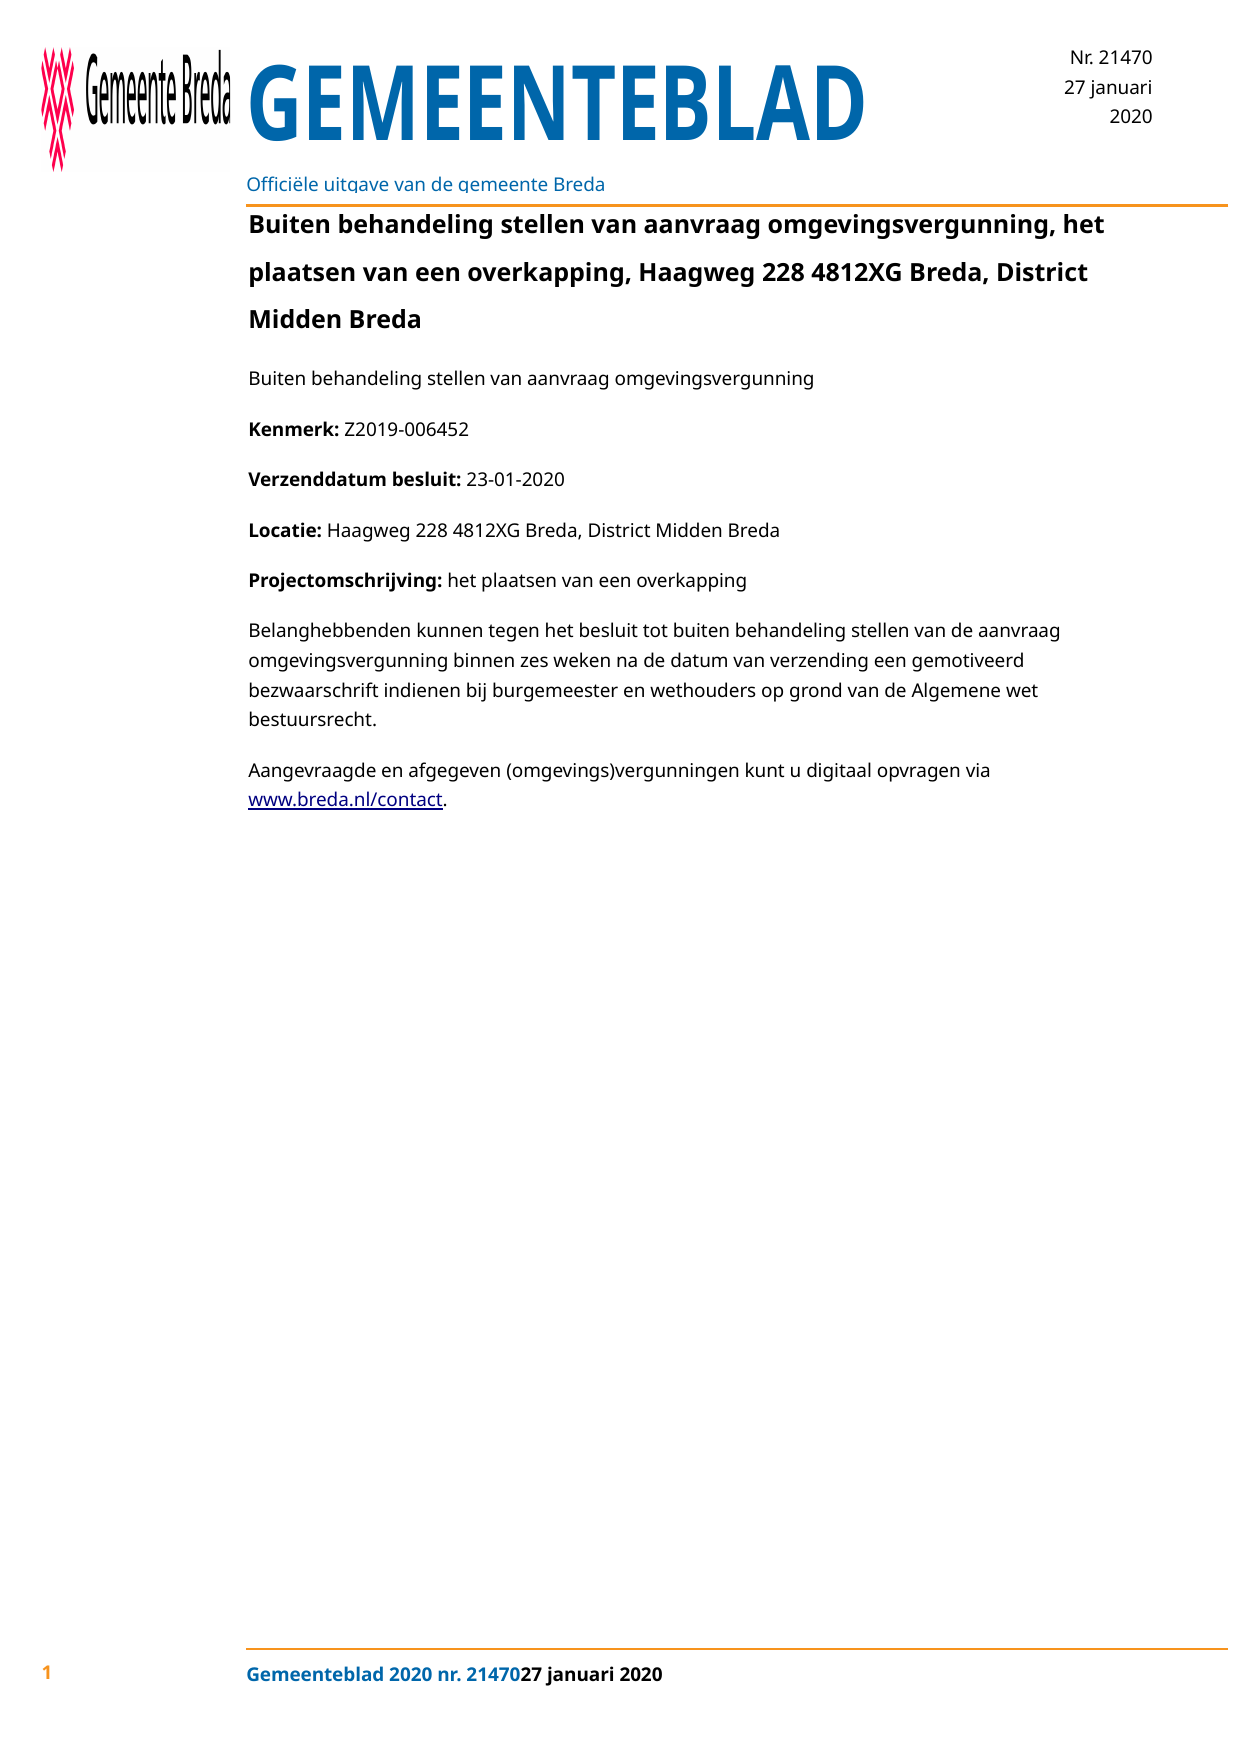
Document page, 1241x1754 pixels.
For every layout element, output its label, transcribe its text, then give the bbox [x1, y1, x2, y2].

text Locatie: Haagweg 228 4812XG Breda, District Midden Breda [248, 517, 1152, 542]
text Buiten behandeling stellen van aanvraag omgevingsvergunning, het plaatsen van een overkapping, Haagweg 228 4812XG Breda, District Midden Breda [248, 207, 1152, 336]
text Kenmerk: Z2019-006452 [248, 416, 1152, 442]
picture [41, 47, 231, 172]
text Buiten behandeling stellen van aanvraag omgevingsvergunning [248, 366, 1152, 391]
text Projectomschrijving: het plaatsen van een overkapping [248, 567, 1152, 593]
text Verzenddatum besluit: 23-01-2020 [248, 466, 1152, 492]
text Belanghebbenden kunnen tegen het besluit tot buiten behandeling stellen van de aanvraag omgevingsvergunning binnen zes weken na de datum van verzending een gemotiveerd bezwaarschrift indienen bij burgemeester en wethouders op grond van de Algemene wet bestuursrecht. [248, 618, 1152, 732]
text Aangevraagde en afgegeven (omgevings)vergunningen kunt u digitaal opvragen via www.breda.nl/contact. [248, 757, 1152, 812]
